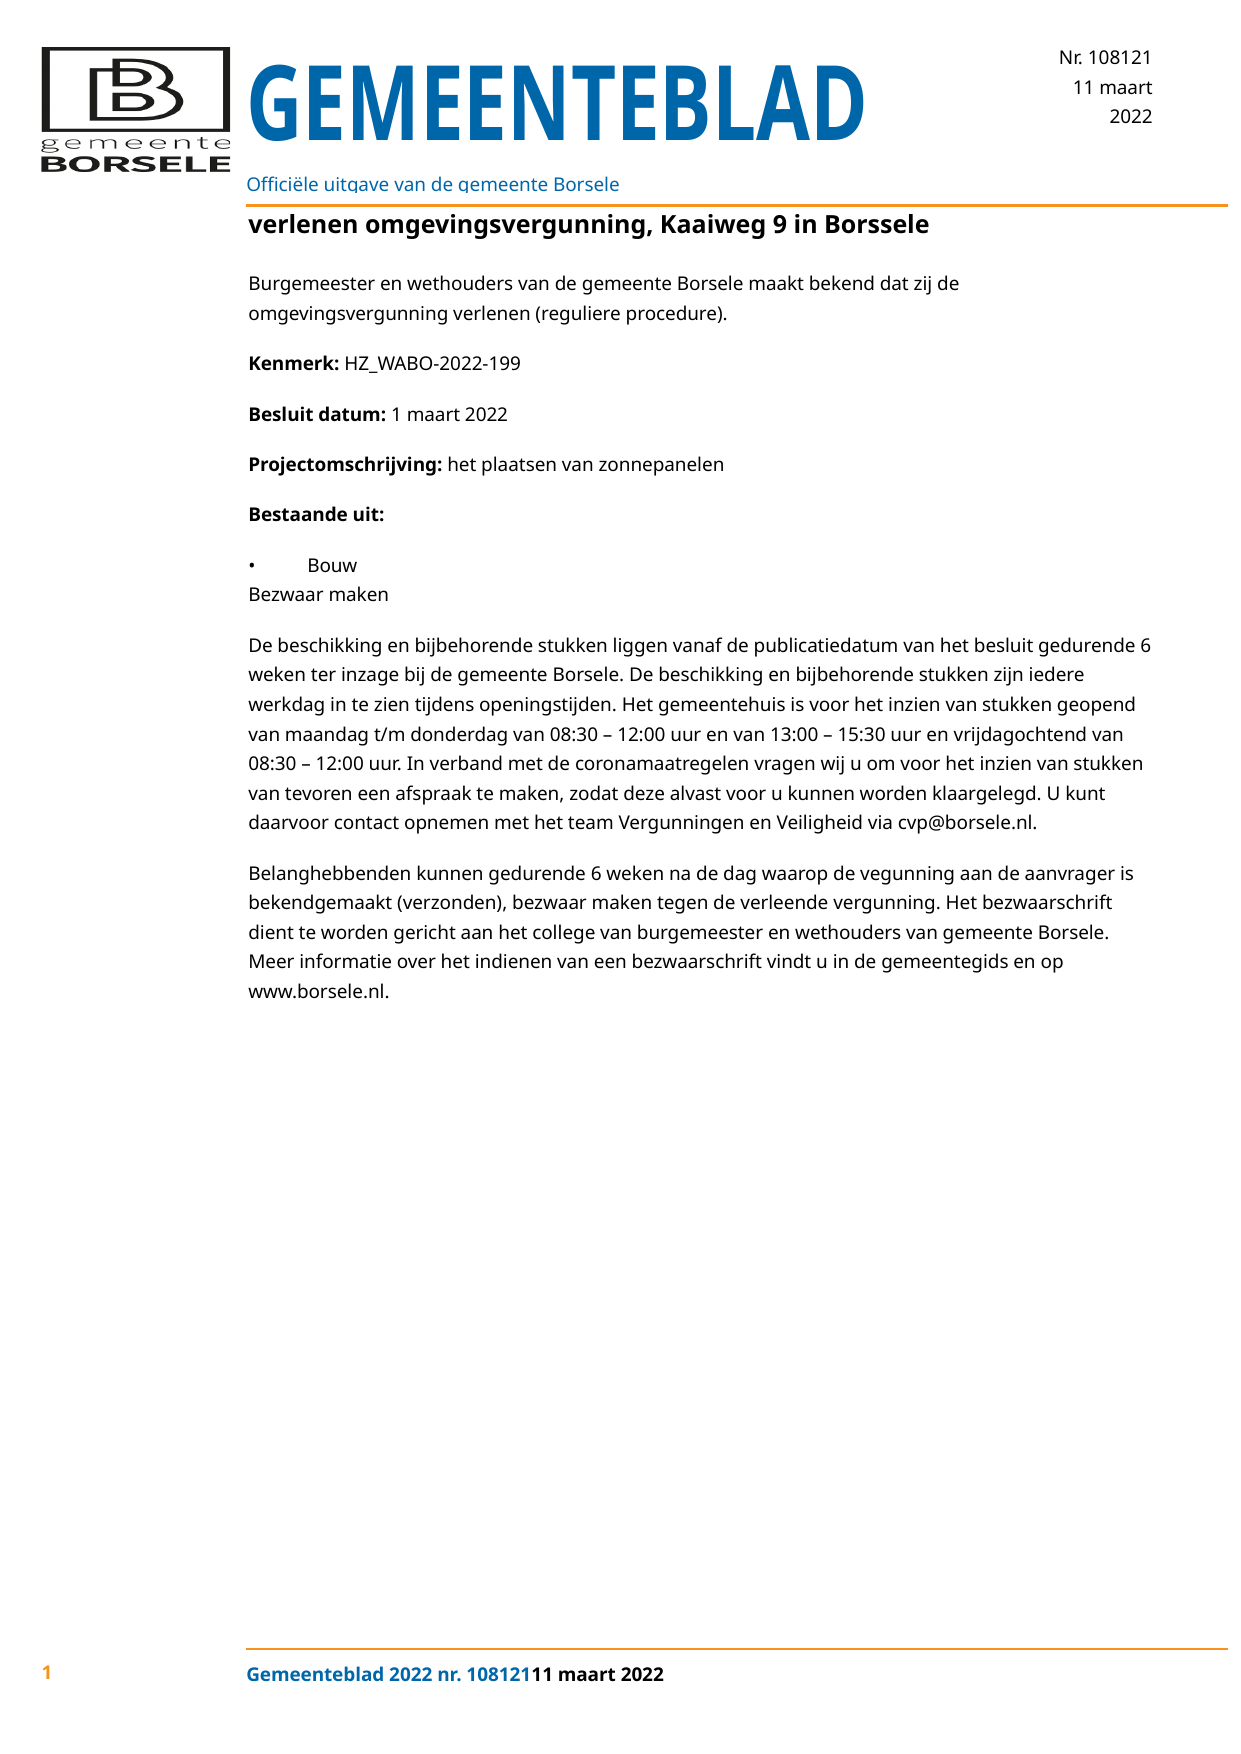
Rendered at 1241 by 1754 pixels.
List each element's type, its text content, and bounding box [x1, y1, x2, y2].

picture [41, 47, 231, 172]
text De beschikking en bijbehorende stukken liggen vanaf de publicatiedatum van het besluit gedurende 6 weken ter inzage bij de gemeente Borsele. De beschikking en bijbehorende stukken zijn iedere werkdag in te zien tijdens openingstijden. Het gemeentehuis is voor het inzien van stukken geopend van maandag t/m donderdag van 08:30 – 12:00 uur en van 13:00 – 15:30 uur en vrijdagochtend van 08:30 – 12:00 uur. In verband met de coronamaatregelen vragen wij u om voor het inzien van stukken van tevoren een afspraak te maken, zodat deze alvast voor u kunnen worden klaargelegd. U kunt daarvoor contact opnemen met het team Vergunningen en Veiligheid via cvp@borsele.nl. [248, 632, 1152, 835]
text Projectomschrijving: het plaatsen van zonnepanelen [248, 451, 1152, 477]
text Besluit datum: 1 maart 2022 [248, 401, 1152, 426]
text verlenen omgevingsvergunning, Kaaiweg 9 in Borssele [248, 207, 1152, 241]
text Burgemeester en wethouders van de gemeente Borsele maakt bekend dat zij de omgevingsvergunning verlenen (reguliere procedure). [248, 270, 1152, 326]
text Kenmerk: HZ_WABO-2022-199 [248, 350, 1152, 376]
text Belanghebbenden kunnen gedurende 6 weken na de dag waarop de vegunning aan de aanvrager is bekendgemaakt (verzonden), bezwaar maken tegen de verleende vergunning. Het bezwaarschrift dient te worden gericht aan het college van burgemeester en wethouders van gemeente Borsele. Meer informatie over het indienen van een bezwaarschrift vindt u in de gemeentegids en op www.borsele.nl. [248, 860, 1152, 1004]
text Bestaande uit: [248, 502, 1152, 527]
list Bouw [248, 552, 1152, 578]
text Bezwaar maken [248, 582, 1152, 607]
